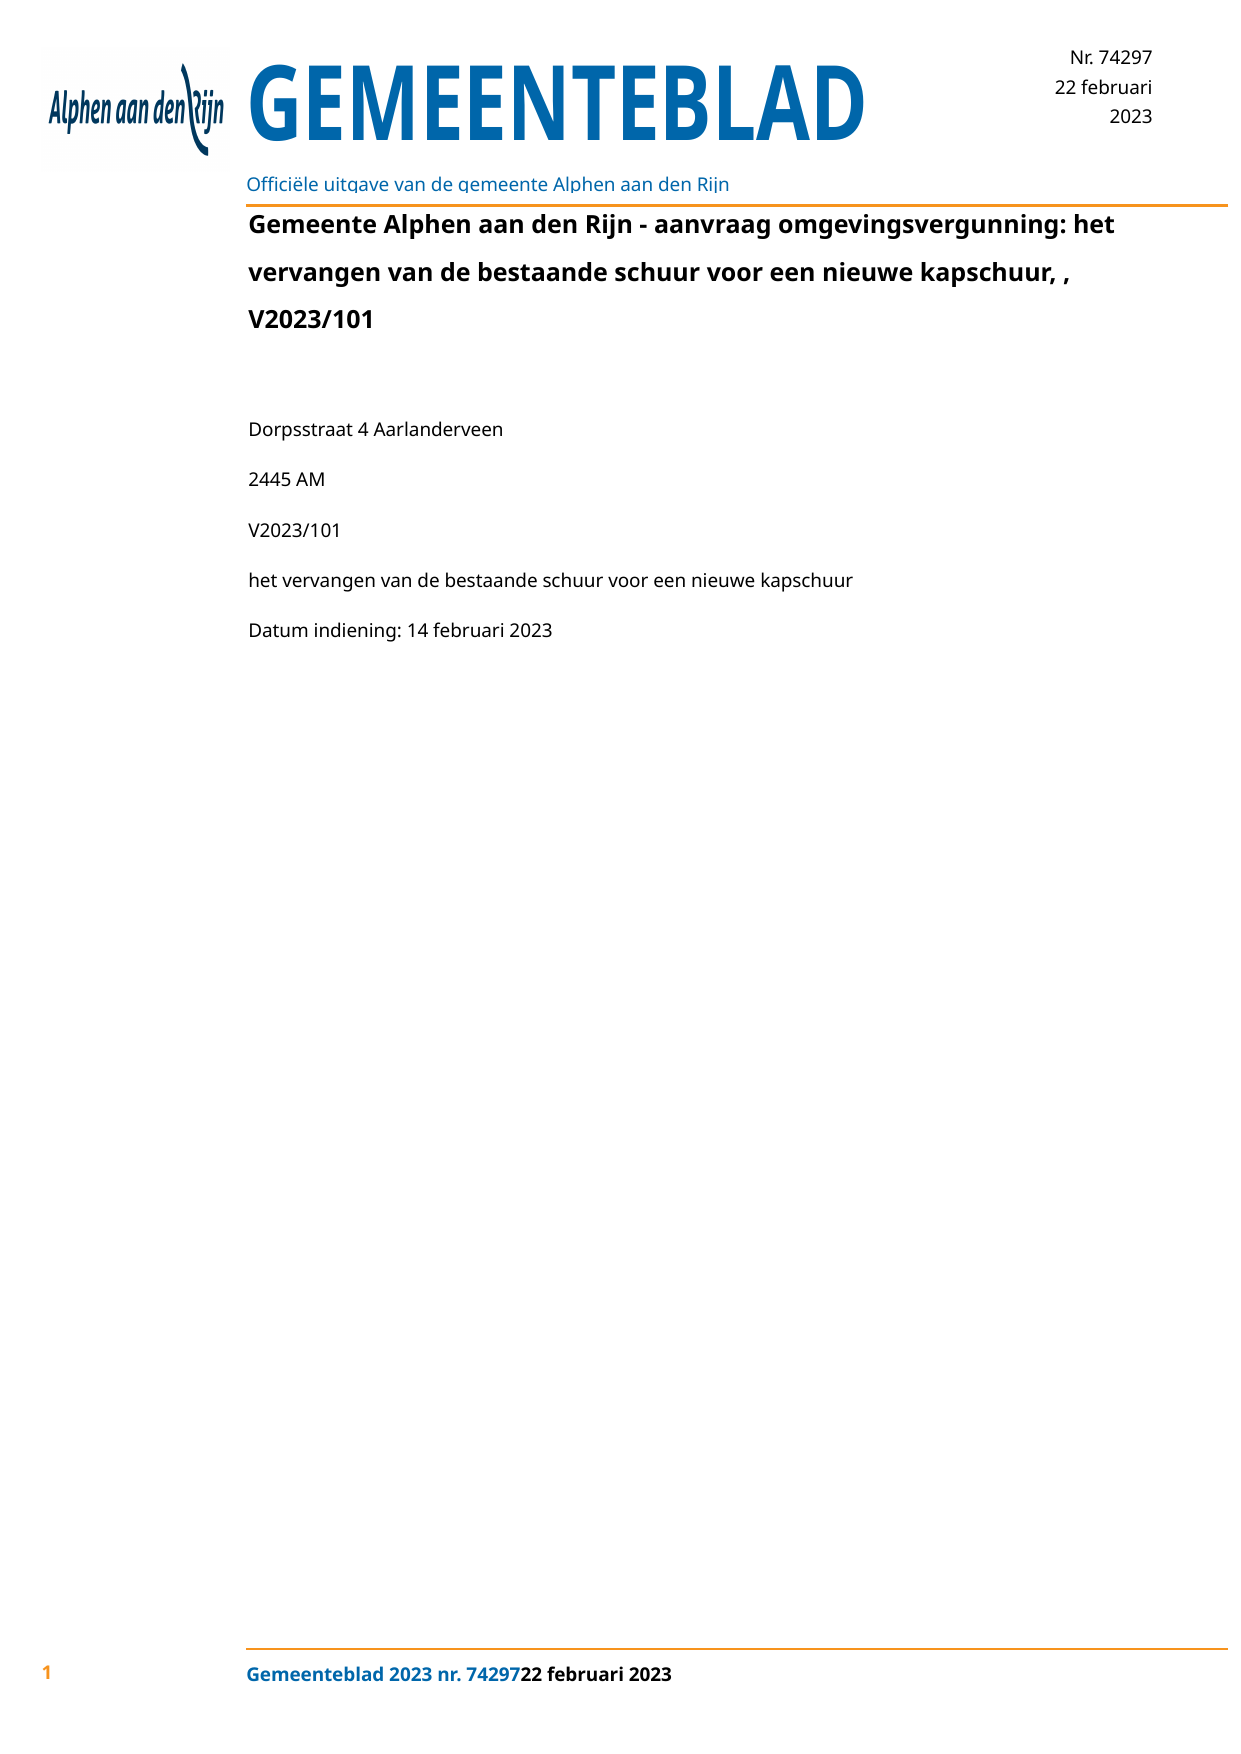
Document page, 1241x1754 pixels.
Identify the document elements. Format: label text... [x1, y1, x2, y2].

text Dorpsstraat 4 Aarlanderveen [248, 416, 1152, 442]
text Datum indiening: 14 februari 2023 [248, 618, 1152, 643]
picture [41, 47, 231, 172]
text V2023/101 [248, 517, 1152, 542]
text 2445 AM [248, 466, 1152, 492]
text het vervangen van de bestaande schuur voor een nieuwe kapschuur [248, 567, 1152, 593]
text Gemeente Alphen aan den Rijn - aanvraag omgevingsvergunning: het vervangen van de bestaande schuur voor een nieuwe kapschuur, , V2023/101 [248, 207, 1152, 336]
